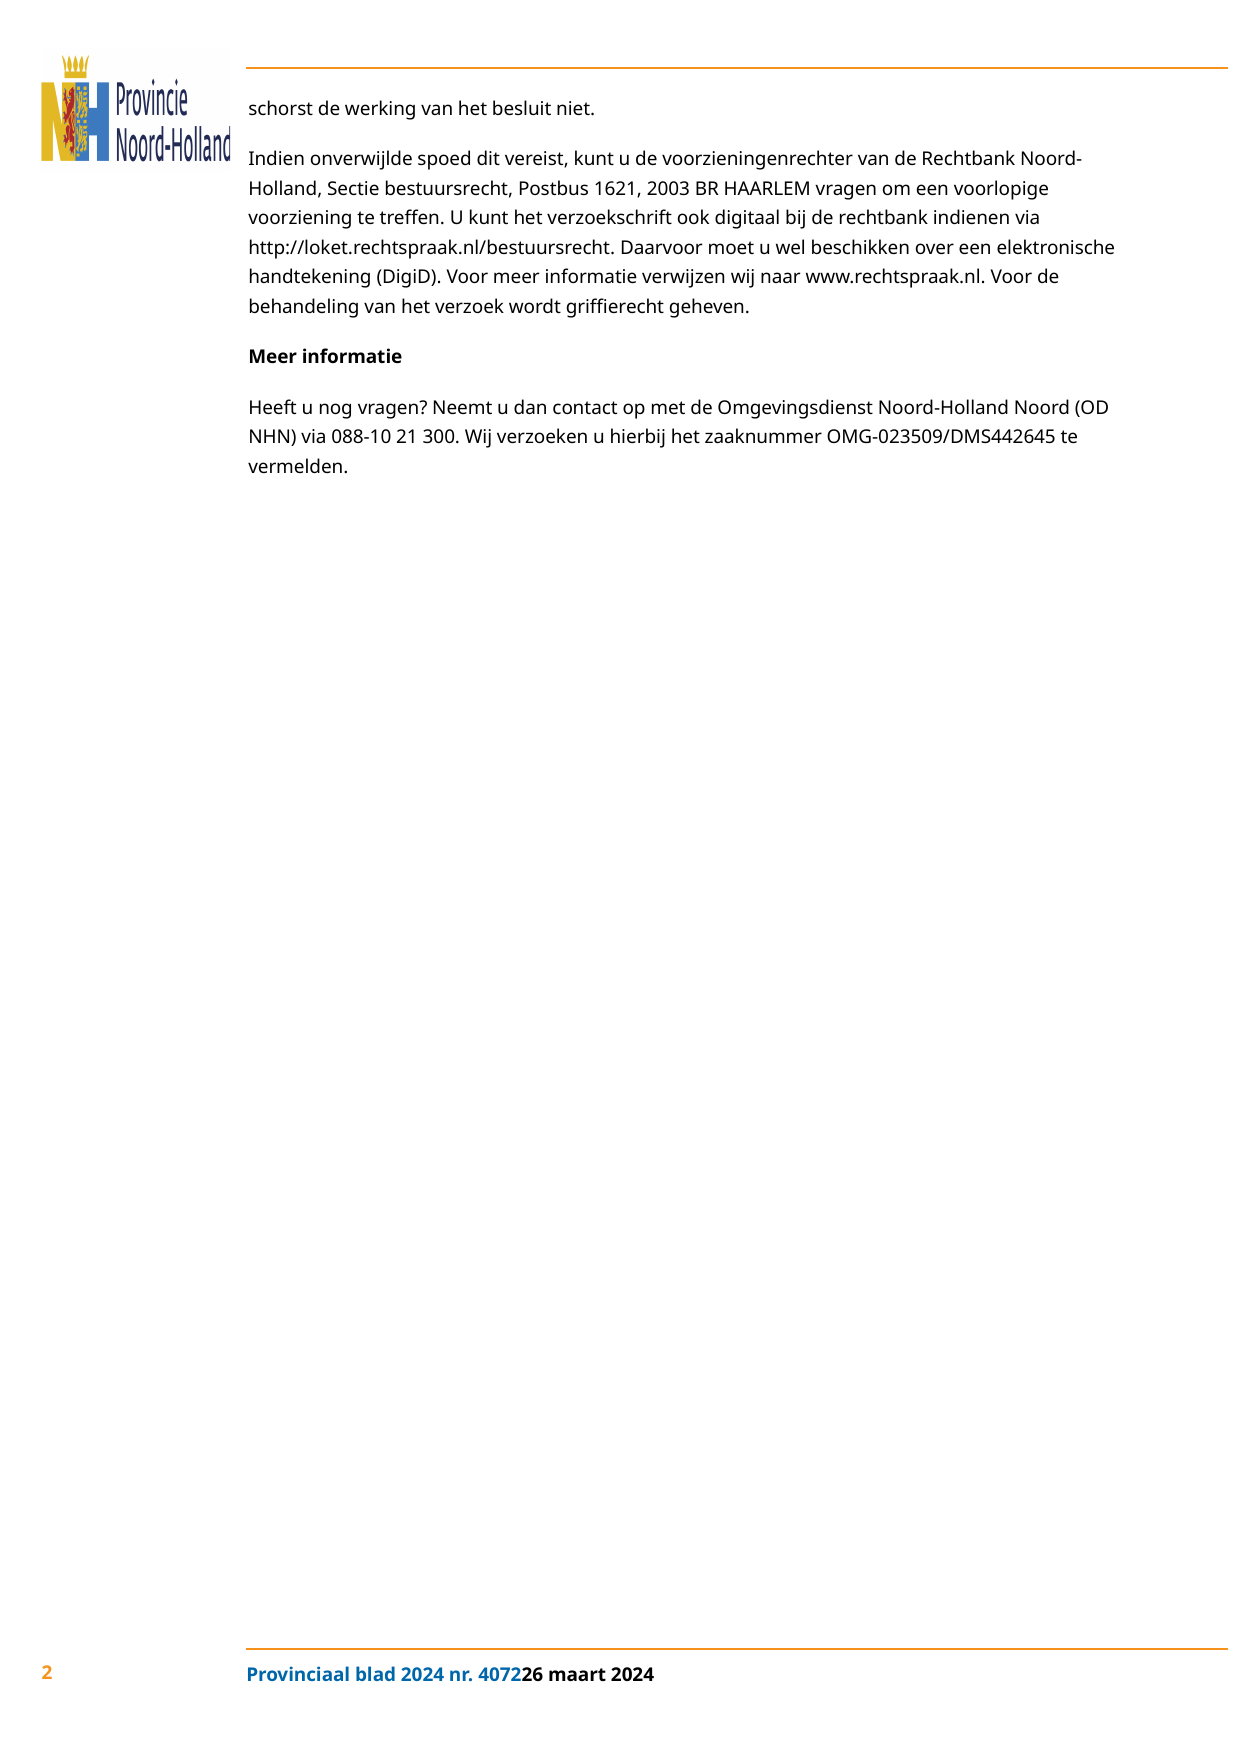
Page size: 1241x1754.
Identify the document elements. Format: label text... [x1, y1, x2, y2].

picture [41, 47, 231, 172]
text Heeft u nog vragen? Neemt u dan contact op met de Omgevingsdienst Noord-Holland Noord (OD NHN) via 088-10 21 300. Wij verzoeken u hierbij het zaaknummer OMG-023509/DMS442645 te vermelden. [248, 394, 1152, 479]
text schorst de werking van het besluit niet. [248, 95, 1152, 121]
text Indien onverwijlde spoed dit vereist, kunt u de voorzieningenrechter van de Rechtbank Noord-Holland, Sectie bestuursrecht, Postbus 1621, 2003 BR HAARLEM vragen om een voorlopige voorziening te treffen. U kunt het verzoekschrift ook digitaal bij de rechtbank indienen via http://loket.rechtspraak.nl/bestuursrecht. Daarvoor moet u wel beschikken over een elektronische handtekening (DigiD). Voor meer informatie verwijzen wij naar www.rechtspraak.nl. Voor de behandeling van het verzoek wordt griffierecht geheven. [248, 145, 1152, 319]
text Meer informatie [248, 343, 1152, 369]
